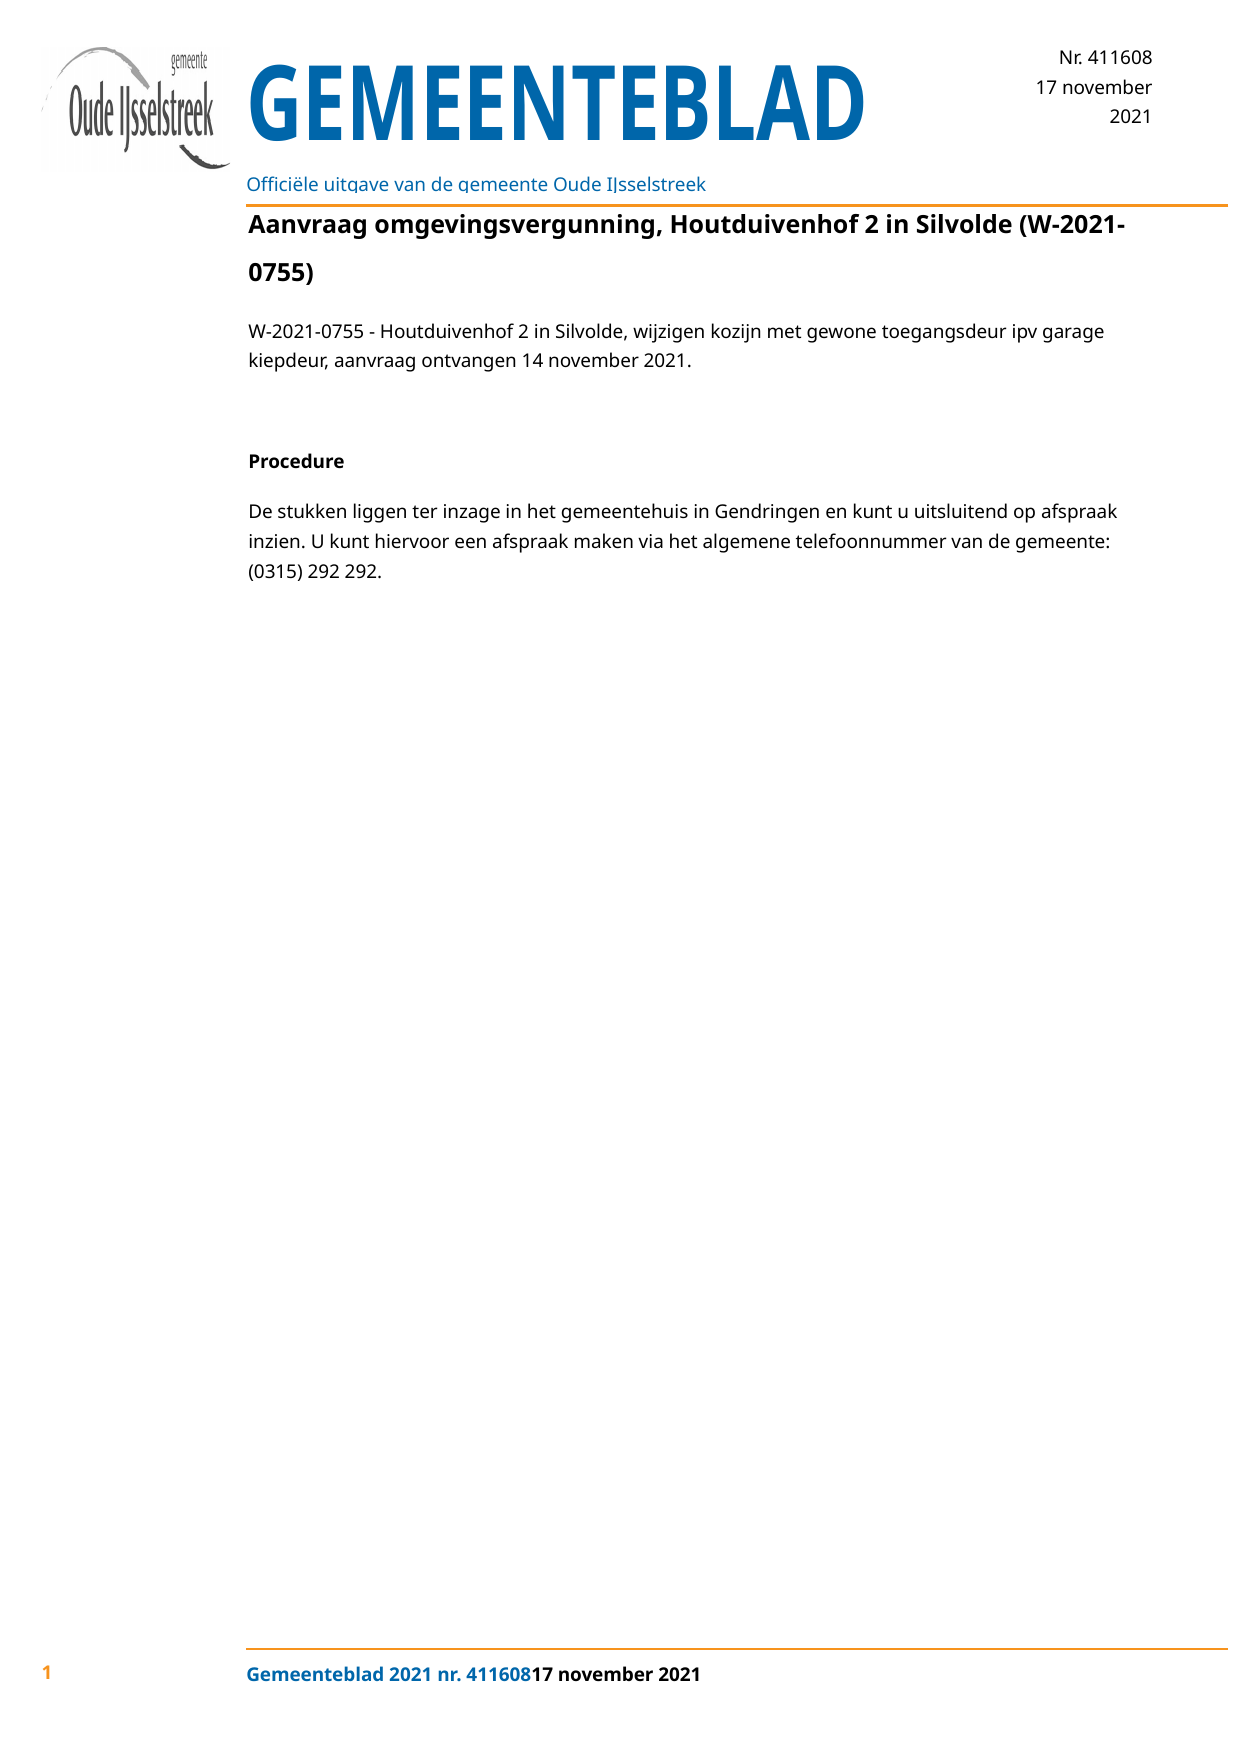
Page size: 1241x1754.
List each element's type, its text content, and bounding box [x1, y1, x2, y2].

text W-2021-0755 - Houtduivenhof 2 in Silvolde, wijzigen kozijn met gewone toegangsdeur ipv garage kiepdeur, aanvraag ontvangen 14 november 2021. [248, 318, 1152, 373]
text Aanvraag omgevingsvergunning, Houtduivenhof 2 in Silvolde (W-2021-0755) [248, 207, 1152, 288]
text Procedure [248, 448, 1152, 474]
text De stukken liggen ter inzage in het gemeentehuis in Gendringen en kunt u uitsluitend op afspraak inzien. U kunt hiervoor een afspraak maken via het algemene telefoonnummer van de gemeente: (0315) 292 292. [248, 499, 1152, 584]
picture [41, 47, 231, 172]
